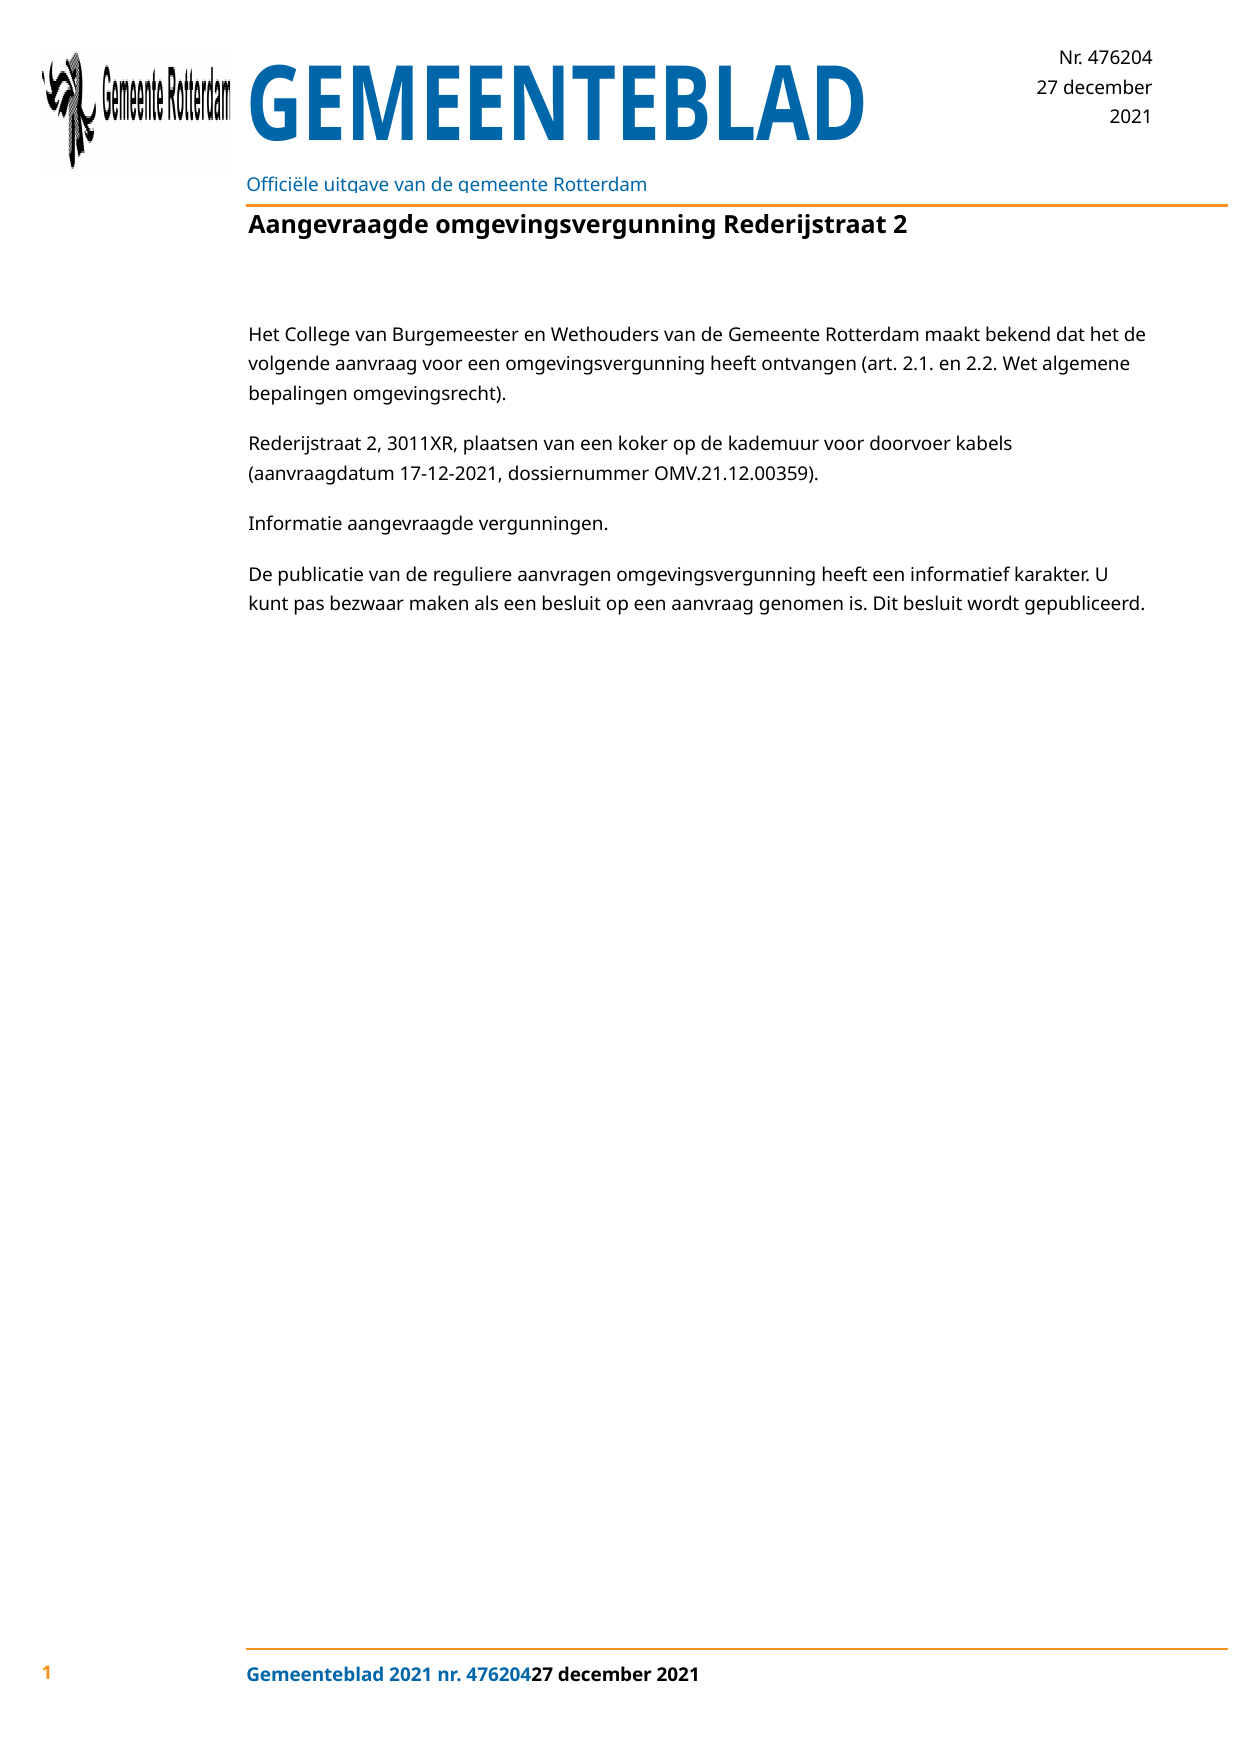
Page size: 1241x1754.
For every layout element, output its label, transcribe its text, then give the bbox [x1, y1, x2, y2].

text Het College van Burgemeester en Wethouders van de Gemeente Rotterdam maakt bekend dat het de volgende aanvraag voor een omgevingsvergunning heeft ontvangen (art. 2.1. en 2.2. Wet algemene bepalingen omgevingsrecht). [248, 321, 1152, 406]
text Rederijstraat 2, 3011XR, plaatsen van een koker op de kademuur voor doorvoer kabels (aanvraagdatum 17-12-2021, dossiernummer OMV.21.12.00359). [248, 430, 1152, 486]
picture [41, 47, 231, 172]
text Informatie aangevraagde vergunningen. [248, 510, 1152, 536]
text De publicatie van de reguliere aanvragen omgevingsvergunning heeft een informatief karakter. U kunt pas bezwaar maken als een besluit op een aanvraag genomen is. Dit besluit wordt gepubliceerd. [248, 561, 1152, 616]
text Aangevraagde omgevingsvergunning Rederijstraat 2 [248, 207, 1152, 241]
